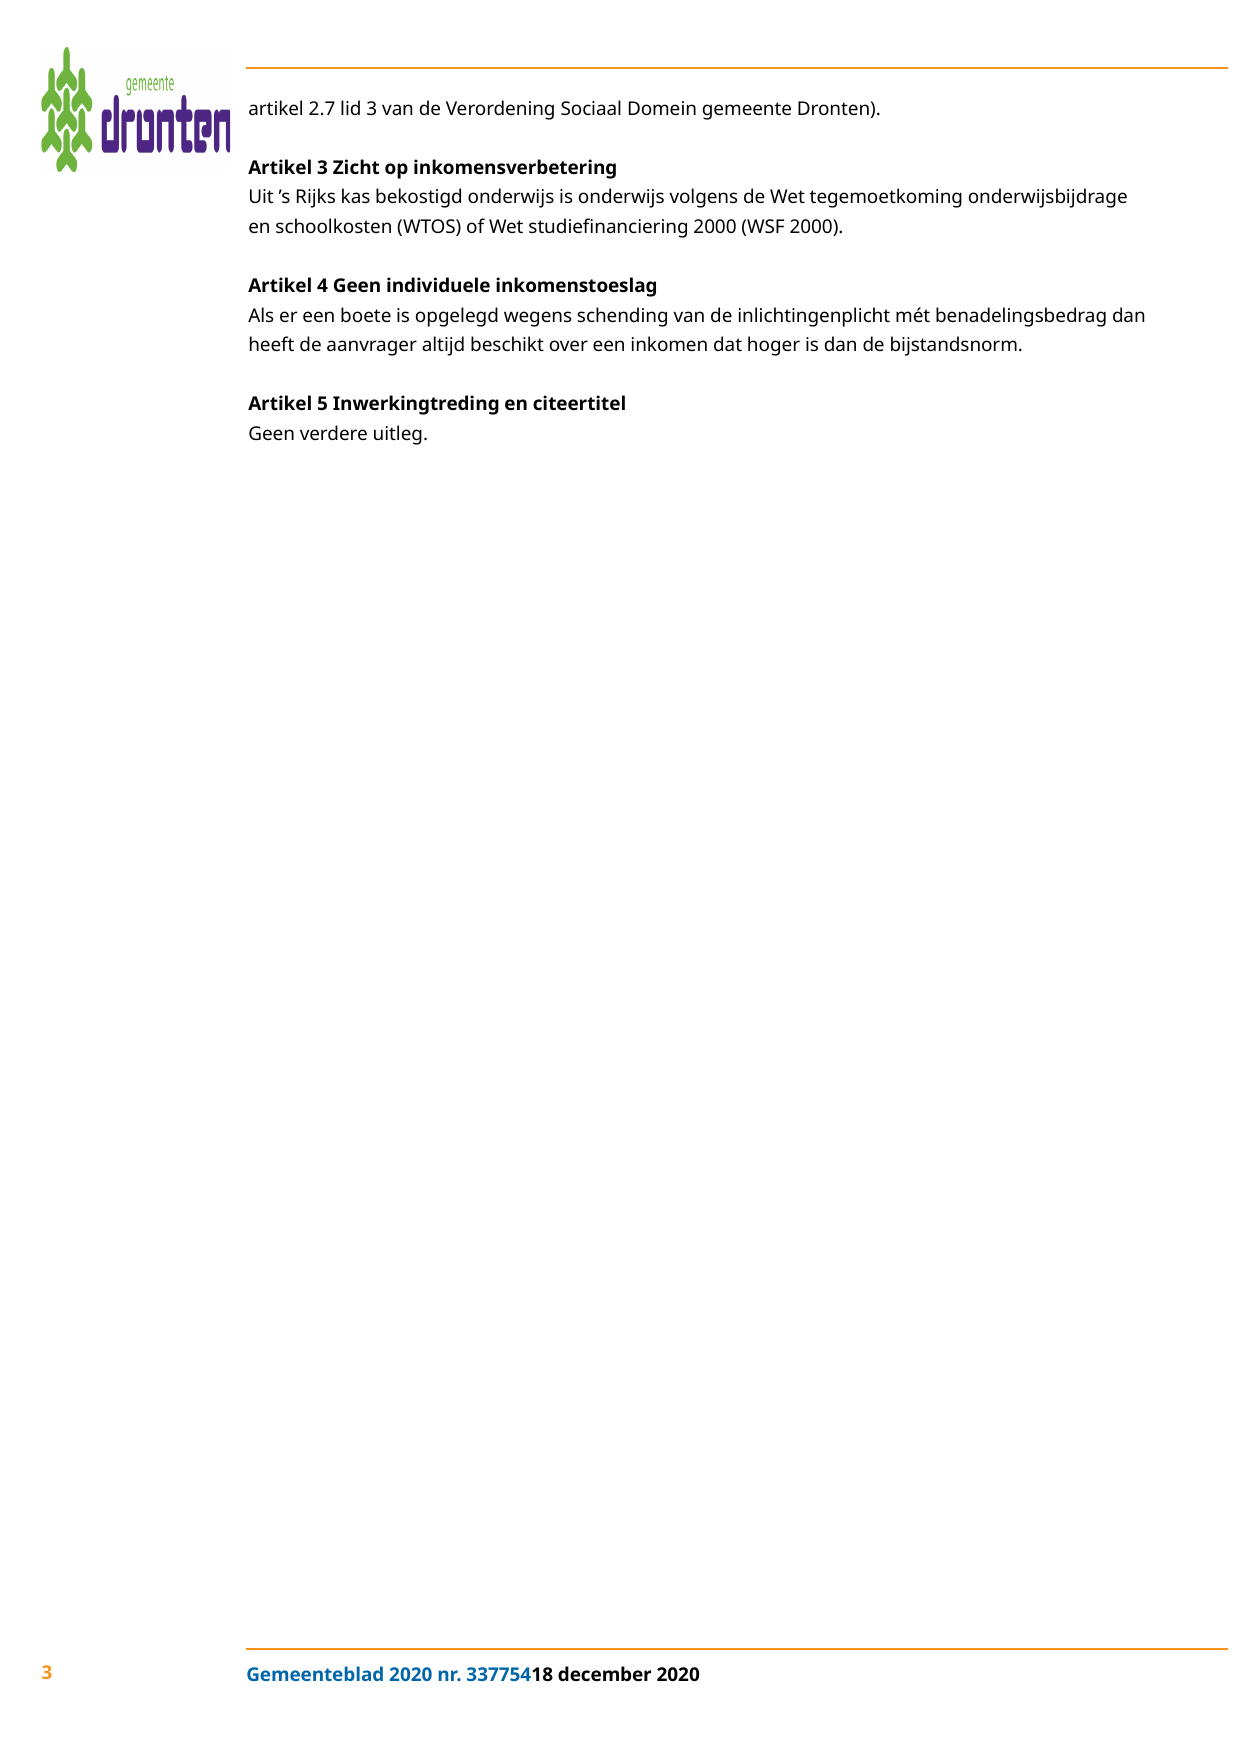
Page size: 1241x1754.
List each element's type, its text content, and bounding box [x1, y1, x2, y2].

picture [41, 47, 231, 172]
text Als er een boete is opgelegd wegens schending van de inlichtingenplicht mét benadelingsbedrag dan heeft de aanvrager altijd beschikt over een inkomen dat hoger is dan de bijstandsnorm. [248, 302, 1152, 357]
text Uit ’s Rijks kas bekostigd onderwijs is onderwijs volgens de Wet tegemoetkoming onderwijsbijdrage en schoolkosten (WTOS) of Wet studiefinanciering 2000 (WSF 2000). [248, 183, 1152, 239]
text Artikel 3 Zicht op inkomensverbetering [248, 154, 1152, 180]
text Artikel 5 Inwerkingtreding en citeertitel [248, 391, 1152, 416]
text Artikel 4 Geen individuele inkomenstoeslag [248, 272, 1152, 298]
text artikel 2.7 lid 3 van de Verordening Sociaal Domein gemeente Dronten). [248, 95, 1152, 121]
text Geen verdere uitleg. [248, 420, 1152, 446]
